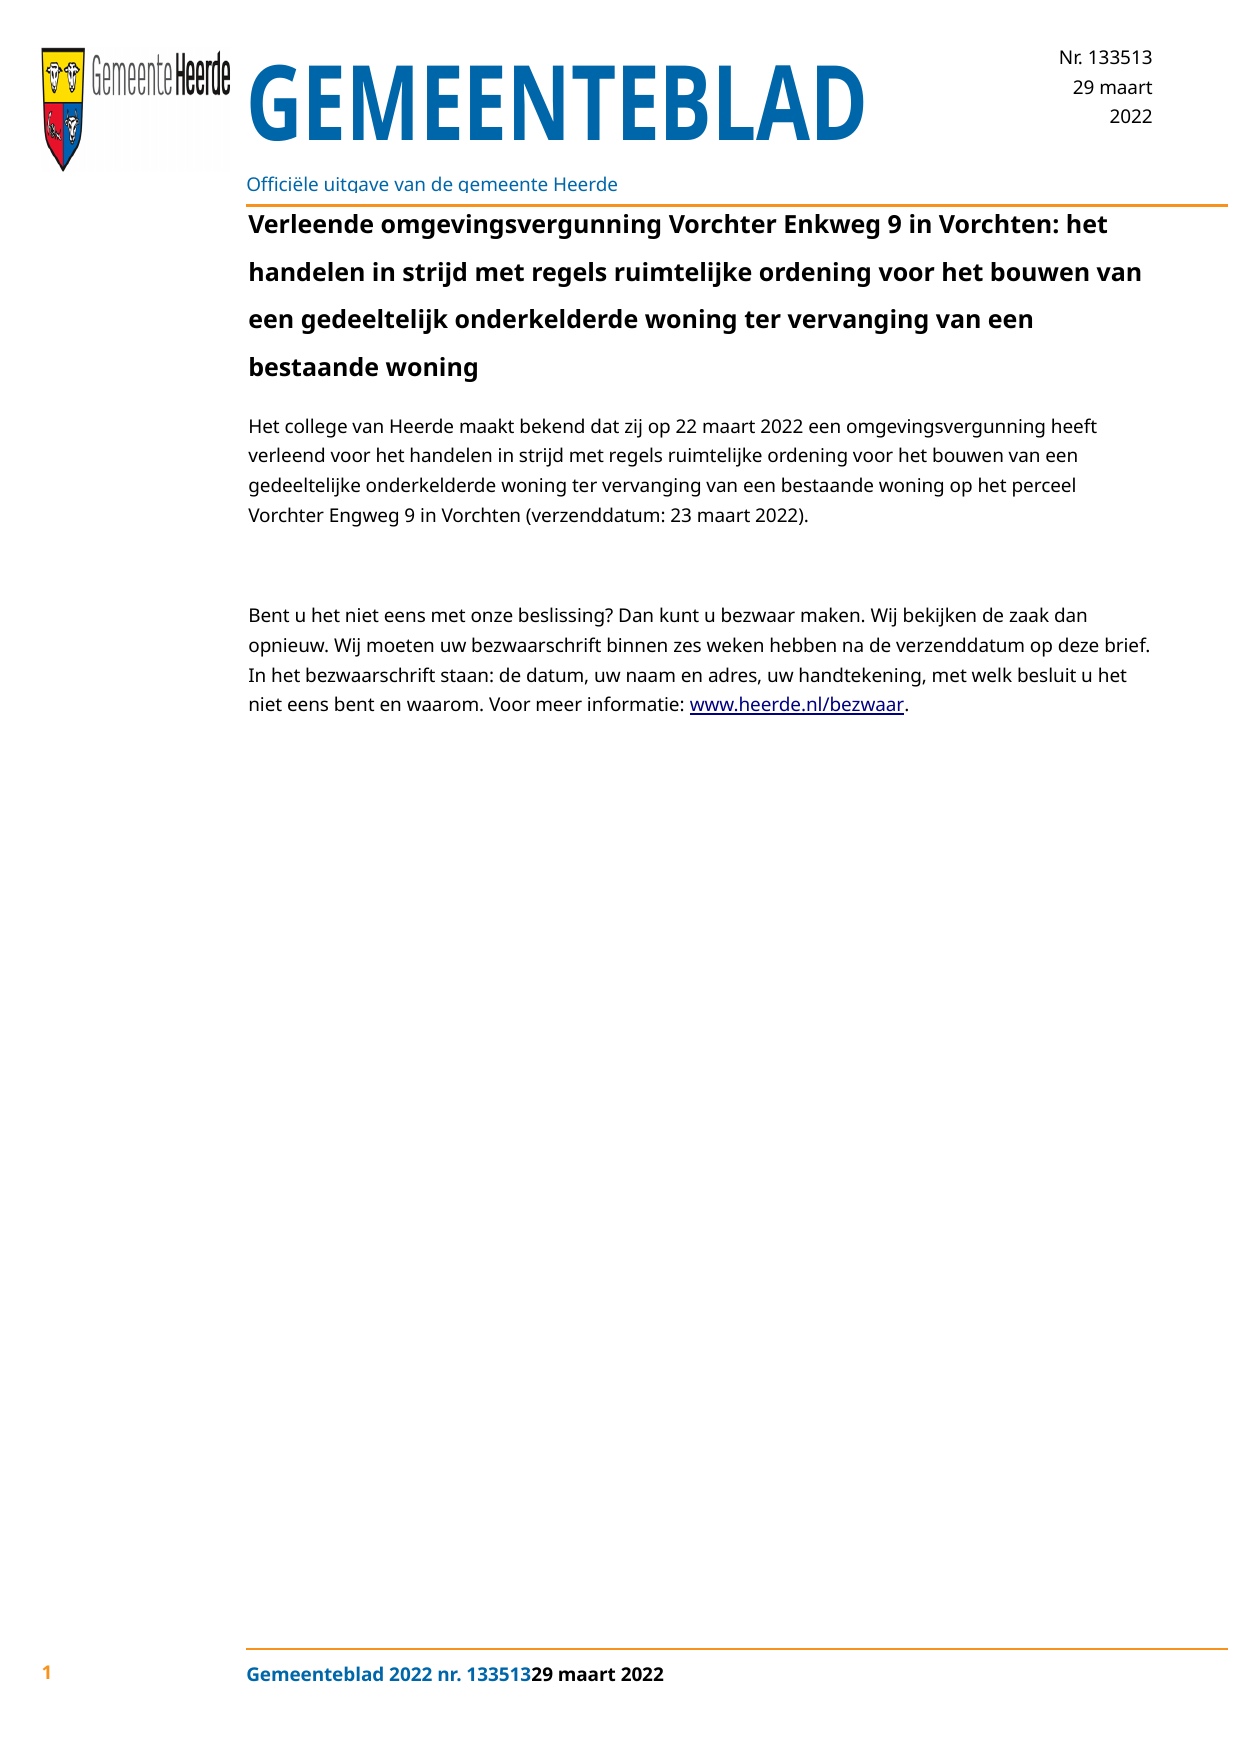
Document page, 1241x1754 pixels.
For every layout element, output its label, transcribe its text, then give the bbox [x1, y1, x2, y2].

picture [41, 47, 231, 172]
text Verleende omgevingsvergunning Vorchter Enkweg 9 in Vorchten: het handelen in strijd met regels ruimtelijke ordening voor het bouwen van een gedeeltelijk onderkelderde woning ter vervanging van een bestaande woning [248, 207, 1152, 384]
text Bent u het niet eens met onze beslissing? Dan kunt u bezwaar maken. Wij bekijken de zaak dan opnieuw. Wij moeten uw bezwaarschrift binnen zes weken hebben na de verzenddatum op deze brief. In het bezwaarschrift staan: de datum, uw naam en adres, uw handtekening, met welk besluit u het niet eens bent en waarom. Voor meer informatie: www.heerde.nl/bezwaar. [248, 603, 1152, 717]
text Het college van Heerde maakt bekend dat zij op 22 maart 2022 een omgevingsvergunning heeft verleend voor het handelen in strijd met regels ruimtelijke ordening voor het bouwen van een gedeeltelijke onderkelderde woning ter vervanging van een bestaande woning op het perceel Vorchter Engweg 9 in Vorchten (verzenddatum: 23 maart 2022). [248, 413, 1152, 528]
